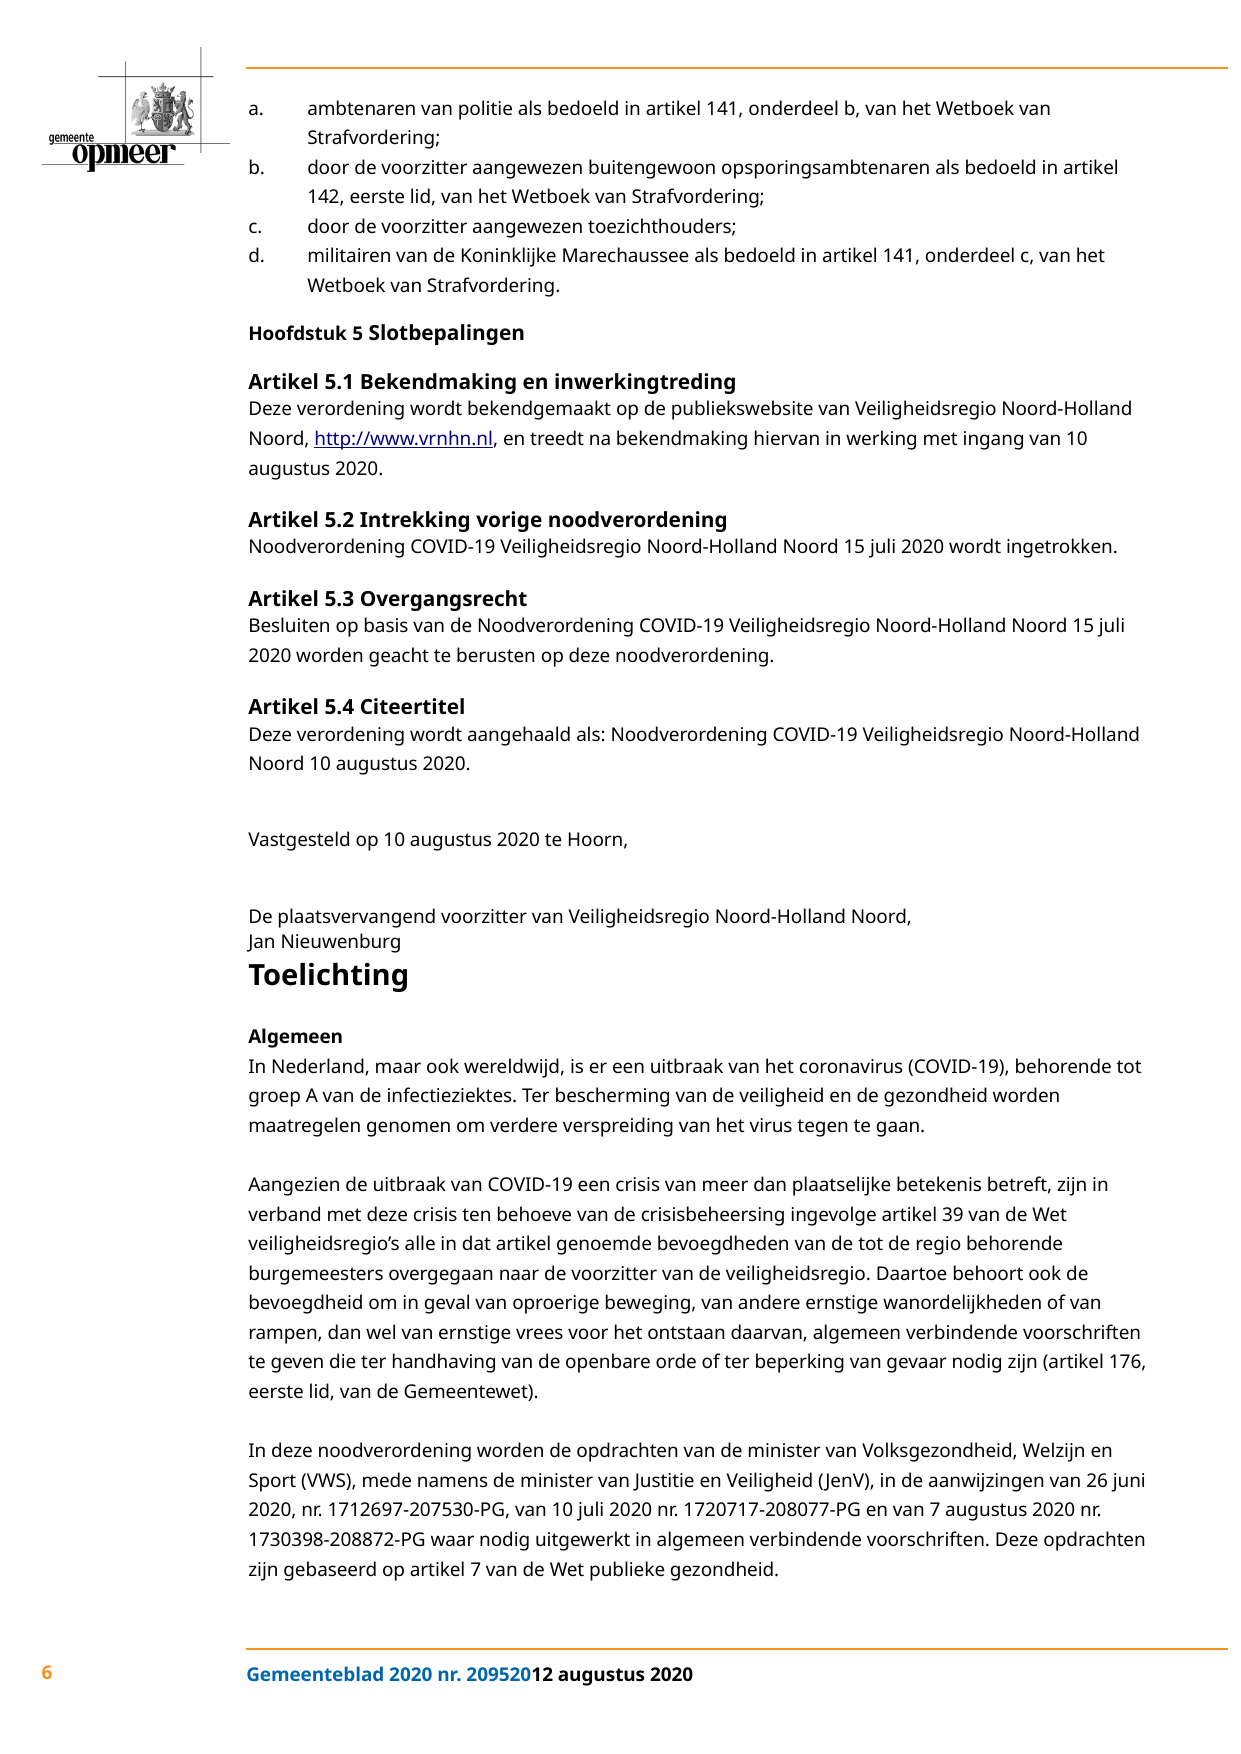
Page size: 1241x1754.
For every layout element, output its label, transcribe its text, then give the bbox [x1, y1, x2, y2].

text Artikel 5.1 Bekendmaking en inwerkingtreding [248, 367, 1152, 396]
picture [41, 47, 231, 172]
text Artikel 5.4 Citeertitel [248, 692, 1152, 721]
text Artikel 5.2 Intrekking vorige noodverordening [248, 505, 1152, 534]
text Besluiten op basis van de Noodverordening COVID-19 Veiligheidsregio Noord-Holland Noord 15 juli 2020 worden geacht te berusten op deze noodverordening. [248, 612, 1152, 668]
text Aangezien de uitbraak van COVID-19 een crisis van meer dan plaatselijke betekenis betreft, zijn in verband met deze crisis ten behoeve van de crisisbeheersing ingevolge artikel 39 van de Wet veiligheidsregio’s alle in dat artikel genoemde bevoegdheden van de tot de regio behorende burgemeesters overgegaan naar de voorzitter van de veiligheidsregio. Daartoe behoort ook de bevoegdheid om in geval van oproerige beweging, van andere ernstige wanordelijkheden of van rampen, dan wel van ernstige vrees voor het ontstaan daarvan, algemeen verbindende voorschriften te geven die ter handhaving van de openbare orde of ter beperking van gevaar nodig zijn (artikel 176, eerste lid, van de Gemeentewet). [248, 1171, 1152, 1404]
text Deze verordening wordt aangehaald als: Noodverordening COVID-19 Veiligheidsregio Noord-Holland Noord 10 augustus 2020. [248, 721, 1152, 776]
text In Nederland, maar ook wereldwijd, is er een uitbraak van het coronavirus (COVID-19), behorende tot groep A van de infectieziektes. Ter bescherming van de veiligheid en de gezondheid worden maatregelen genomen om verdere verspreiding van het virus tegen te gaan. [248, 1053, 1152, 1138]
text Algemeen [248, 1023, 1152, 1049]
text Noodverordening COVID-19 Veiligheidsregio Noord-Holland Noord 15 juli 2020 wordt ingetrokken. [248, 534, 1152, 559]
text Hoofdstuk 5 Slotbepalingen [248, 318, 1152, 346]
text Artikel 5.3 Overgangsrecht [248, 584, 1152, 612]
text Vastgesteld op 10 augustus 2020 te Hoorn, [248, 826, 1152, 851]
text Jan Nieuwenburg [248, 929, 1152, 954]
text In deze noodverordening worden de opdrachten van de minister van Volksgezondheid, Welzijn en Sport (VWS), mede namens de minister van Justitie en Veiligheid (JenV), in de aanwijzingen van 26 juni 2020, nr. 1712697-207530-PG, van 10 juli 2020 nr. 1720717-208077-PG en van 7 augustus 2020 nr. 1730398-208872-PG waar nodig uitgewerkt in algemeen verbindende voorschriften. Deze opdrachten zijn gebaseerd op artikel 7 van de Wet publieke gezondheid. [248, 1437, 1152, 1581]
text Deze verordening wordt bekendgemaakt op de publiekswebsite van Veiligheidsregio Noord-Holland Noord, http://www.vrnhn.nl, en treedt na bekendmaking hiervan in werking met ingang van 10 augustus 2020. [248, 396, 1152, 481]
list ambtenaren van politie als bedoeld in artikel 141, onderdeel b, van het Wetboek van Strafvordering; [248, 95, 1152, 150]
text Toelichting [248, 954, 1152, 994]
list door de voorzitter aangewezen buitengewoon opsporingsambtenaren als bedoeld in artikel 142, eerste lid, van het Wetboek van Strafvordering; [248, 154, 1152, 209]
text De plaatsvervangend voorzitter van Veiligheidsregio Noord-Holland Noord, [248, 903, 1152, 929]
list door de voorzitter aangewezen toezichthouders; [248, 213, 1152, 239]
list militairen van de Koninklijke Marechaussee als bedoeld in artikel 141, onderdeel c, van het Wetboek van Strafvordering. [248, 243, 1152, 298]
